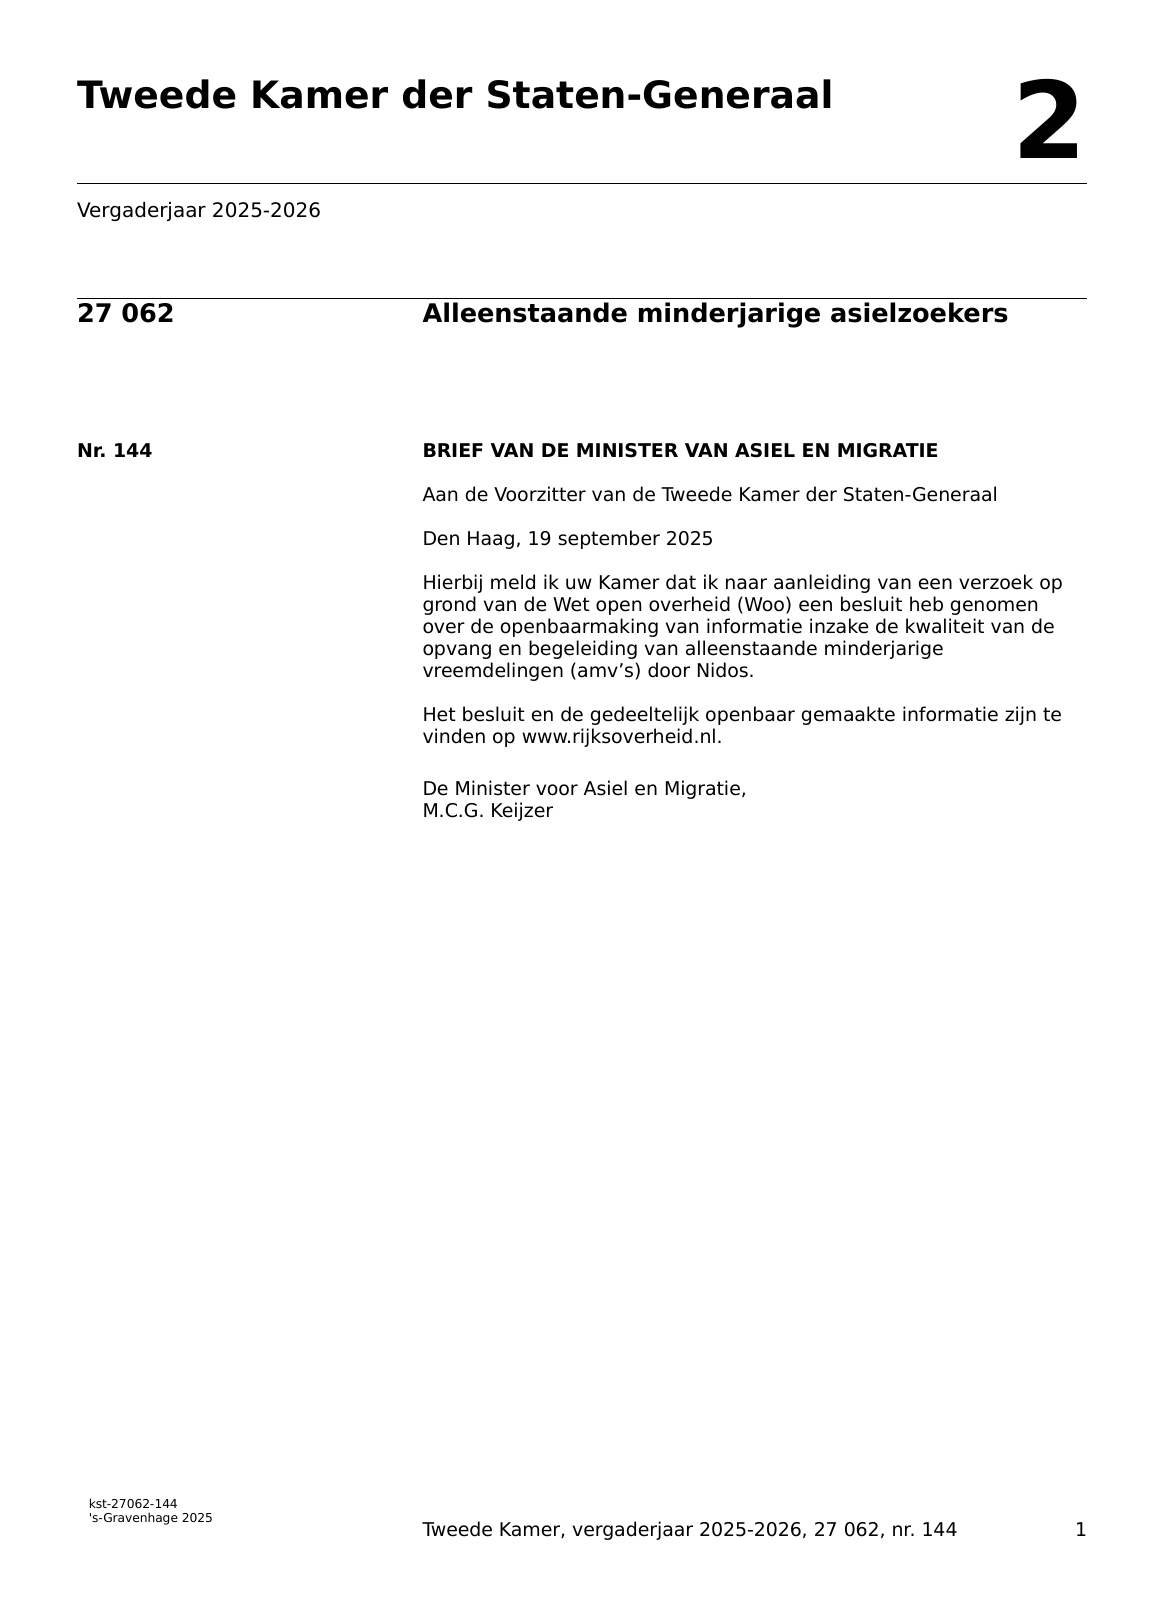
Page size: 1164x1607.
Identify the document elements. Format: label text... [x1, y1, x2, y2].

subtitle Nr. 144 BRIEF VAN DE MINISTER VAN ASIEL EN MIGRATIE [77, 440, 1087, 462]
subtitle 27 062 Alleenstaande minderjarige asielzoekers [77, 299, 1087, 329]
text De Minister voor Asiel en Migratie, M.C.G. Keijzer [422, 778, 1087, 822]
text Het besluit en de gedeeltelijk openbaar gemaakte informatie zijn te vinden op www.rijksoverheid.nl. [422, 704, 1087, 748]
table_header 2 [886, 59, 1087, 183]
text Hierbij meld ik uw Kamer dat ik naar aanleiding van een verzoek op grond van de Wet open overheid (Woo) een besluit heb genomen over de openbaarmaking van informatie inzake de kwaliteit van de opvang en begeleiding van alleenstaande minderjarige vreemdelingen (amv’s) door Nidos. [422, 572, 1087, 682]
table_header Tweede Kamer der Staten-Generaal [77, 59, 886, 183]
text Den Haag, 19 september 2025 [422, 528, 1087, 550]
text 's-Gravenhage 2025 [88, 1511, 323, 1525]
text Aan de Voorzitter van de Tweede Kamer der Staten-Generaal [422, 484, 1087, 506]
table_cell Vergaderjaar 2025-2026 [77, 184, 1087, 298]
text kst-27062-144 [88, 1497, 323, 1511]
